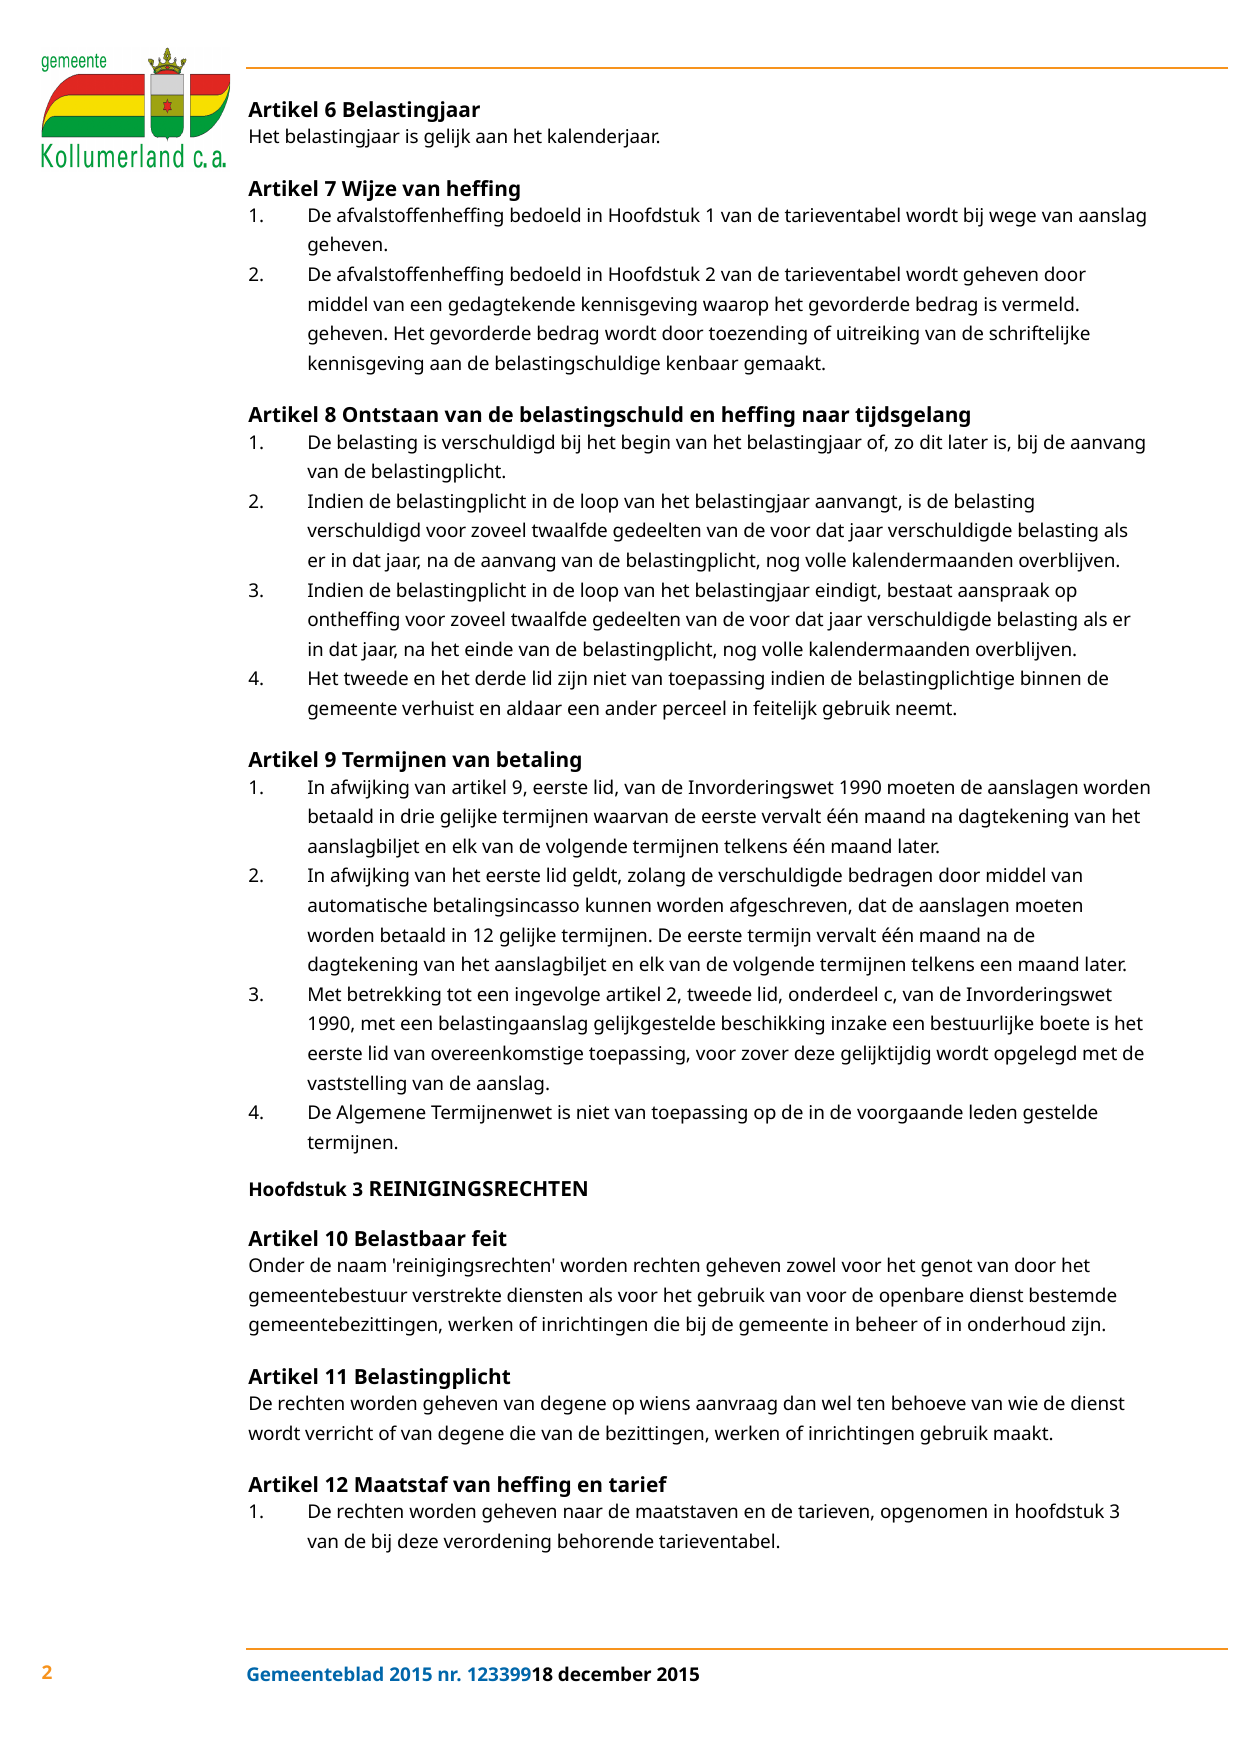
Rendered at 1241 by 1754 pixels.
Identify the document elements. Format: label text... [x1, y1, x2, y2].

text Artikel 10 Belastbaar feit [248, 1224, 1152, 1252]
text Artikel 8 Ontstaan van de belastingschuld en heffing naar tijdsgelang [248, 400, 1152, 429]
list In afwijking van het eerste lid geldt, zolang de verschuldigde bedragen door middel van automatische betalingsincasso kunnen worden afgeschreven, dat de aanslagen moeten worden betaald in 12 gelijke termijnen. De eerste termijn vervalt één maand na de dagtekening van het aanslagbiljet en elk van de volgende termijnen telkens een maand later. [248, 863, 1152, 977]
list In afwijking van artikel 9, eerste lid, van de Invorderingswet 1990 moeten de aanslagen worden betaald in drie gelijke termijnen waarvan de eerste vervalt één maand na dagtekening van het aanslagbiljet en elk van de volgende termijnen telkens één maand later. [248, 774, 1152, 859]
text Het belastingjaar is gelijk aan het kalenderjaar. [248, 123, 1152, 149]
text Artikel 6 Belastingjaar [248, 95, 1152, 123]
list De rechten worden geheven naar de maatstaven en de tarieven, opgenomen in hoofdstuk 3 van de bij deze verordening behorende tarieventabel. [248, 1499, 1152, 1554]
text Hoofdstuk 3 REINIGINGSRECHTEN [248, 1174, 1152, 1203]
list De belasting is verschuldigd bij het begin van het belastingjaar of, zo dit later is, bij de aanvang van de belastingplicht. [248, 429, 1152, 484]
list De afvalstoffenheffing bedoeld in Hoofdstuk 2 van de tarieventabel wordt geheven door middel van een gedagtekende kennisgeving waarop het gevorderde bedrag is vermeld. geheven. Het gevorderde bedrag wordt door toezending of uitreiking van de schriftelijke kennisgeving aan de belastingschuldige kenbaar gemaakt. [248, 261, 1152, 376]
text Artikel 7 Wijze van heffing [248, 174, 1152, 202]
text De rechten worden geheven van degene op wiens aanvraag dan wel ten behoeve van wie de dienst wordt verricht of van degene die van de bezittingen, werken of inrichtingen gebruik maakt. [248, 1390, 1152, 1446]
list Het tweede en het derde lid zijn niet van toepassing indien de belastingplichtige binnen de gemeente verhuist en aldaar een ander perceel in feitelijk gebruik neemt. [248, 666, 1152, 721]
list Indien de belastingplicht in de loop van het belastingjaar aanvangt, is de belasting verschuldigd voor zoveel twaalfde gedeelten van de voor dat jaar verschuldigde belasting als er in dat jaar, na de aanvang van de belastingplicht, nog volle kalendermaanden overblijven. [248, 488, 1152, 573]
text Artikel 9 Termijnen van betaling [248, 746, 1152, 774]
list De Algemene Termijnenwet is niet van toepassing op de in de voorgaande leden gestelde termijnen. [248, 1099, 1152, 1155]
text Artikel 11 Belastingplicht [248, 1362, 1152, 1390]
list De afvalstoffenheffing bedoeld in Hoofdstuk 1 van de tarieventabel wordt bij wege van aanslag geheven. [248, 202, 1152, 257]
list Met betrekking tot een ingevolge artikel 2, tweede lid, onderdeel c, van de Invorderingswet 1990, met een belastingaanslag gelijkgestelde beschikking inzake een bestuurlijke boete is het eerste lid van overeenkomstige toepassing, voor zover deze gelijktijdig wordt opgelegd met de vaststelling van de aanslag. [248, 981, 1152, 1096]
list Indien de belastingplicht in de loop van het belastingjaar eindigt, bestaat aanspraak op ontheffing voor zoveel twaalfde gedeelten van de voor dat jaar verschuldigde belasting als er in dat jaar, na het einde van de belastingplicht, nog volle kalendermaanden overblijven. [248, 577, 1152, 662]
text Onder de naam 'reinigingsrechten' worden rechten geheven zowel voor het genot van door het gemeentebestuur verstrekte diensten als voor het gebruik van voor de openbare dienst bestemde gemeentebezittingen, werken of inrichtingen die bij de gemeente in beheer of in onderhoud zijn. [248, 1252, 1152, 1337]
picture [41, 47, 231, 172]
text Artikel 12 Maatstaf van heffing en tarief [248, 1470, 1152, 1499]
